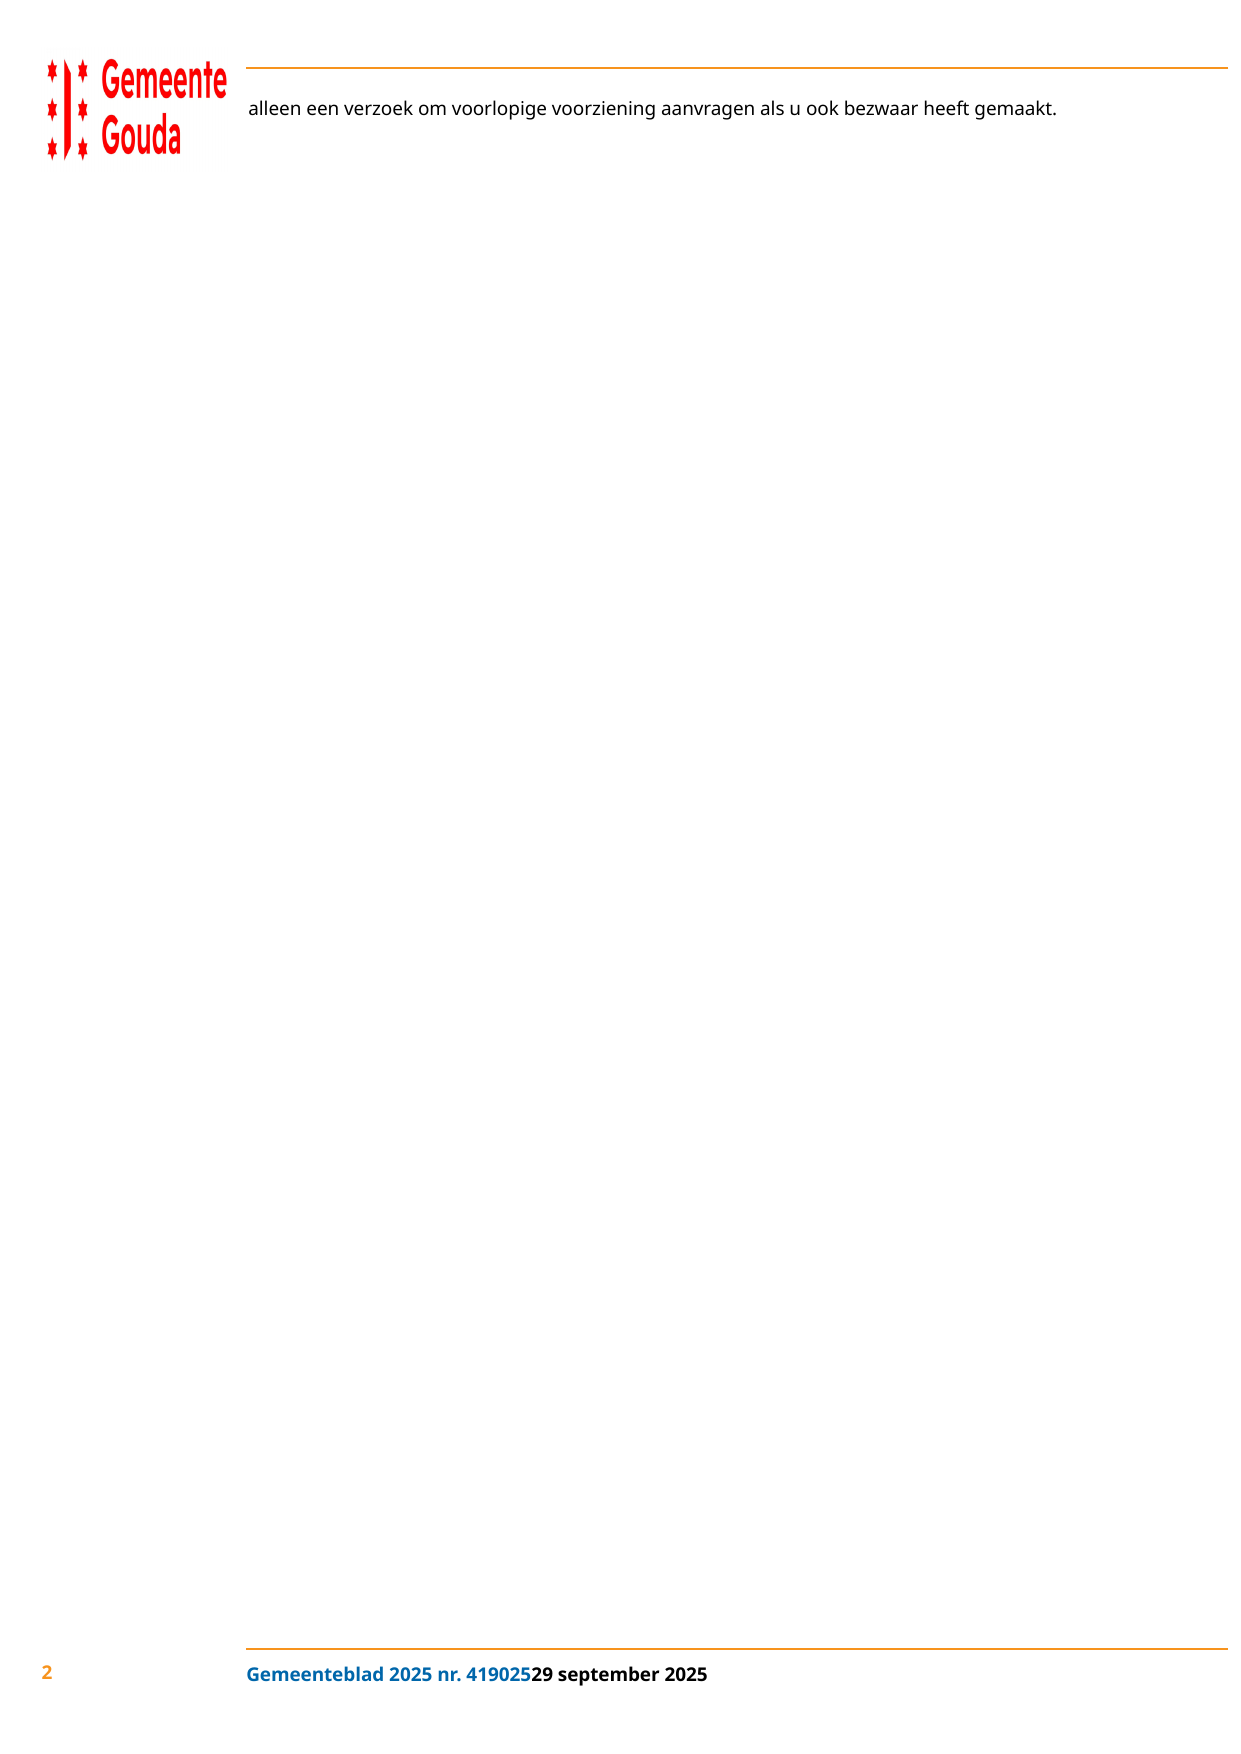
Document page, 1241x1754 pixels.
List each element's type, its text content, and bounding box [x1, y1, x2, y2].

picture [41, 47, 231, 172]
text alleen een verzoek om voorlopige voorziening aanvragen als u ook bezwaar heeft gemaakt. [248, 95, 1152, 121]
